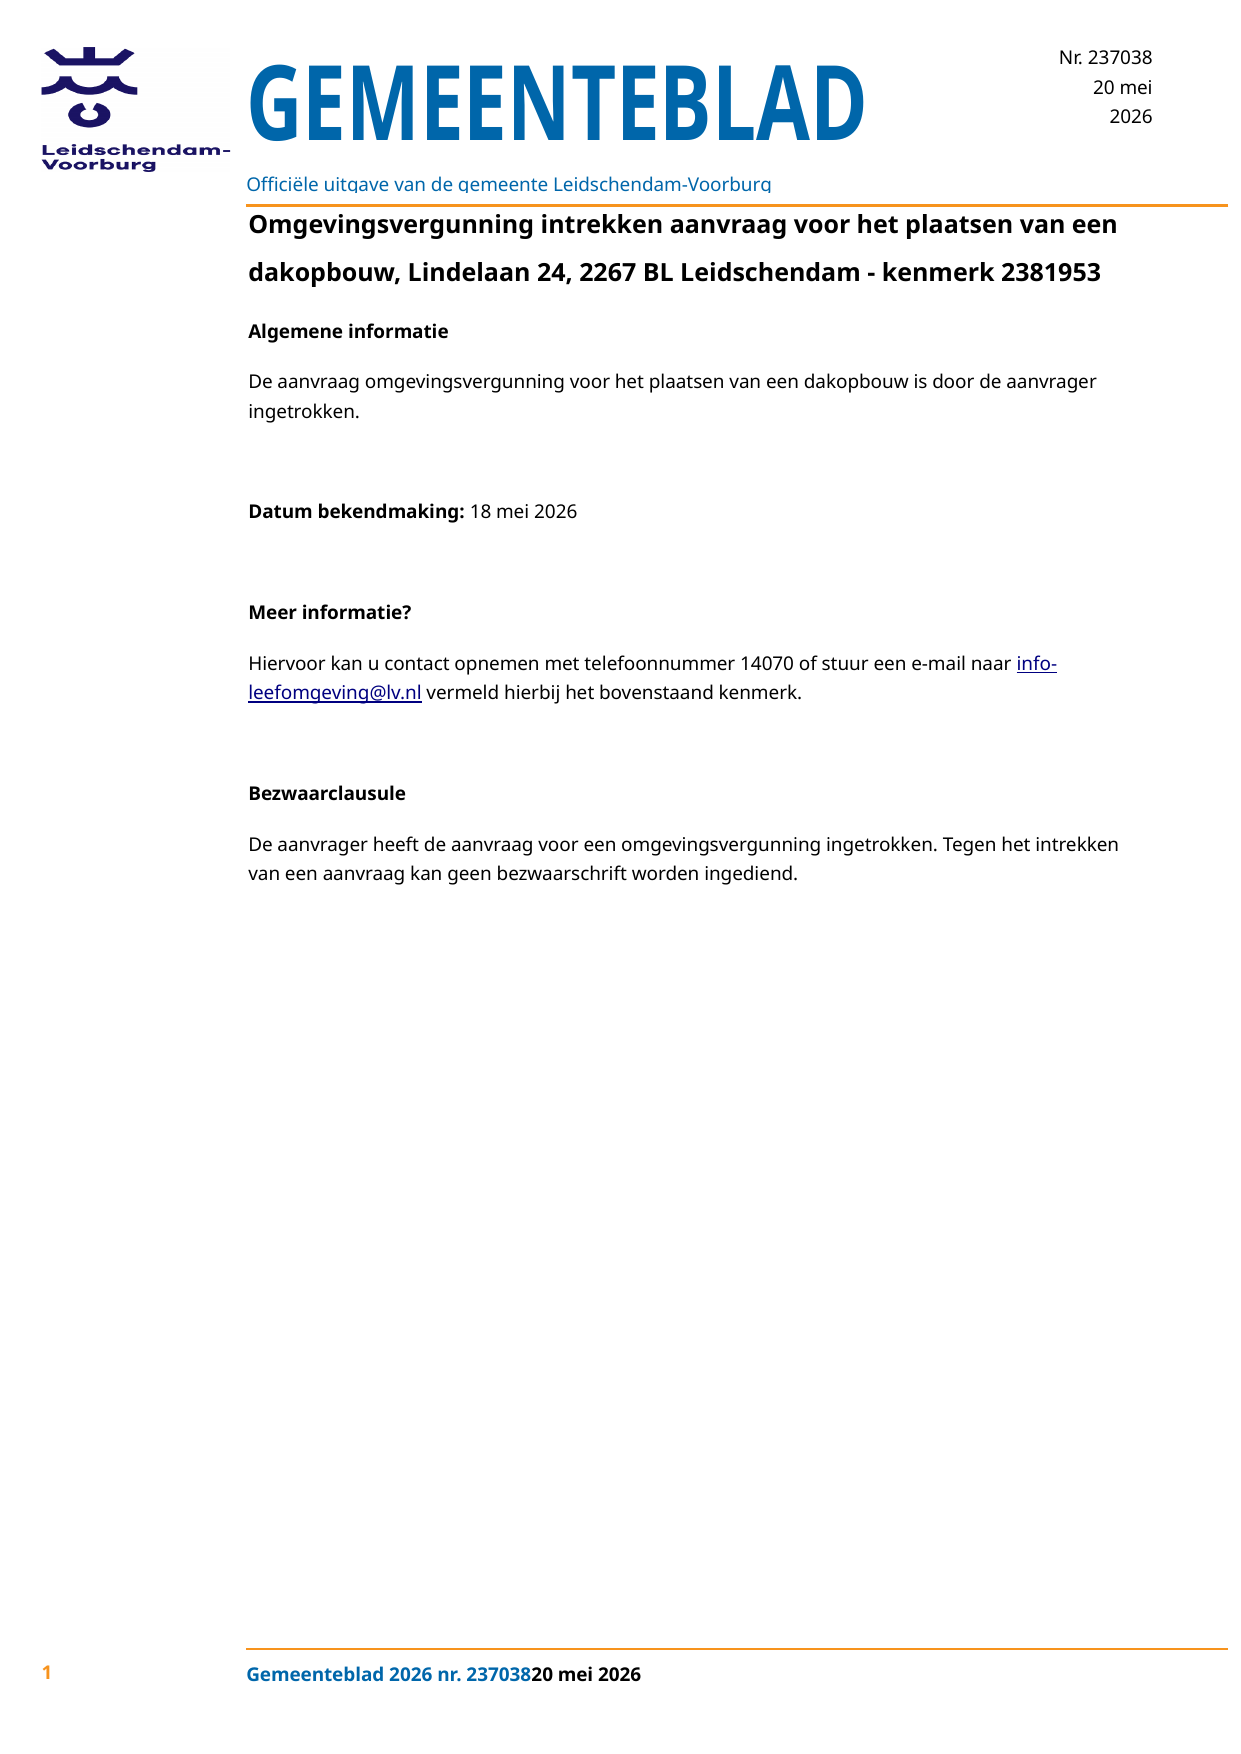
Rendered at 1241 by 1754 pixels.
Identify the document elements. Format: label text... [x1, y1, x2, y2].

text Hiervoor kan u contact opnemen met telefoonnummer 14070 of stuur een e-mail naar info-leefomgeving@lv.nl vermeld hierbij het bovenstaand kenmerk. [248, 650, 1152, 705]
picture [41, 47, 231, 172]
text De aanvrager heeft de aanvraag voor een omgevingsvergunning ingetrokken. Tegen het intrekken van een aanvraag kan geen bezwaarschrift worden ingediend. [248, 831, 1152, 886]
text Omgevingsvergunning intrekken aanvraag voor het plaatsen van een dakopbouw, Lindelaan 24, 2267 BL Leidschendam - kenmerk 2381953 [248, 207, 1152, 288]
text Datum bekendmaking: 18 mei 2026 [248, 499, 1152, 524]
text De aanvraag omgevingsvergunning voor het plaatsen van een dakopbouw is door de aanvrager ingetrokken. [248, 368, 1152, 424]
text Meer informatie? [248, 599, 1152, 625]
text Algemene informatie [248, 318, 1152, 344]
text Bezwaarclausule [248, 780, 1152, 806]
